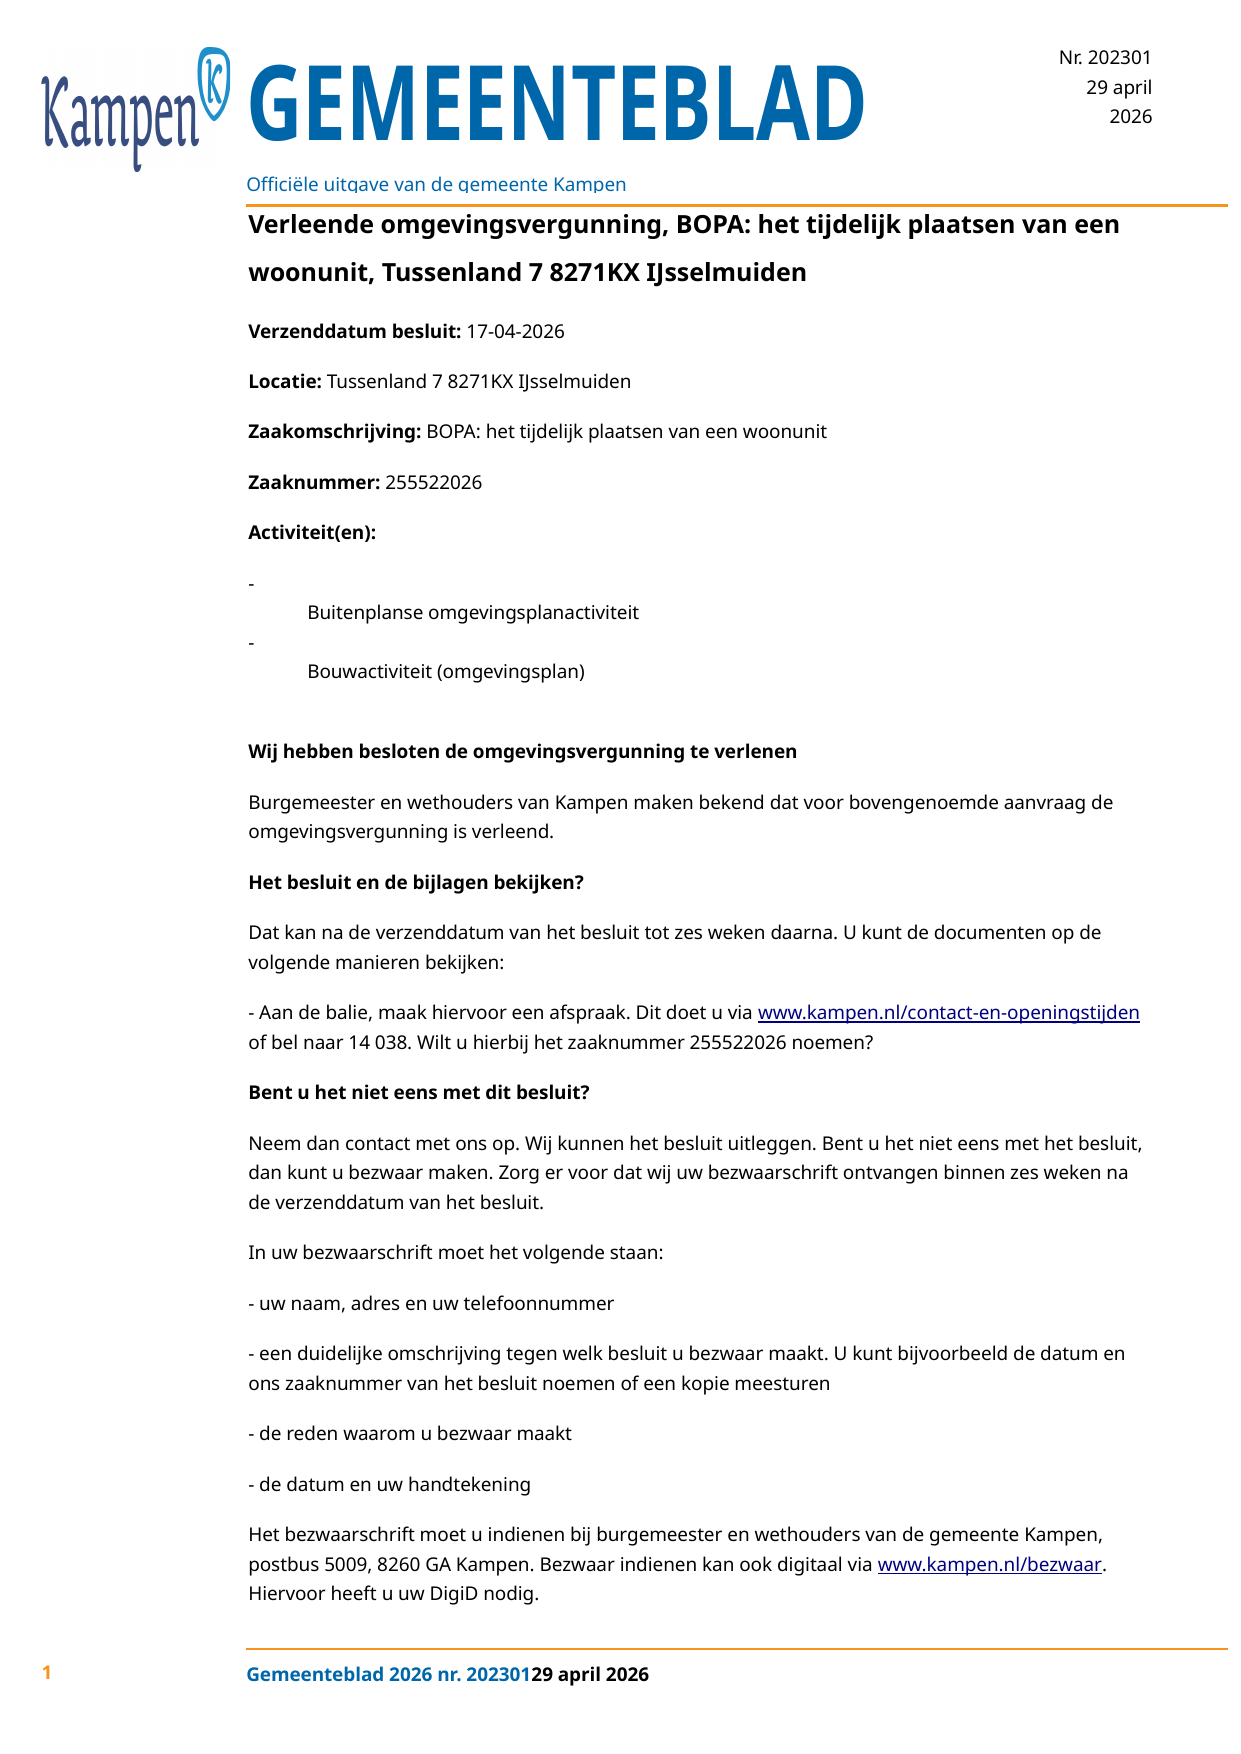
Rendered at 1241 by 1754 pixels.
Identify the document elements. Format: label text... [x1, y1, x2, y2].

text - een duidelijke omschrijving tegen welk besluit u bezwaar maakt. U kunt bijvoorbeeld de datum en ons zaaknummer van het besluit noemen of een kopie meesturen [248, 1340, 1152, 1396]
text - uw naam, adres en uw telefoonnummer [248, 1290, 1152, 1316]
text - Aan de balie, maak hiervoor een afspraak. Dit doet u via www.kampen.nl/contact-en-openingstijden of bel naar 14 038. Wilt u hierbij het zaaknummer 255522026 noemen? [248, 999, 1152, 1055]
text Burgemeester en wethouders van Kampen maken bekend dat voor bovengenoemde aanvraag de omgevingsvergunning is verleend. [248, 789, 1152, 844]
text - de reden waarom u bezwaar maakt [248, 1420, 1152, 1446]
text Locatie: Tussenland 7 8271KX IJsselmuiden [248, 368, 1152, 394]
text Zaakomschrijving: BOPA: het tijdelijk plaatsen van een woonunit [248, 419, 1152, 444]
picture [41, 47, 231, 172]
text Wij hebben besloten de omgevingsvergunning te verlenen [248, 739, 1152, 764]
text Zaaknummer: 255522026 [248, 469, 1152, 495]
text Bent u het niet eens met dit besluit? [248, 1079, 1152, 1105]
text Verzenddatum besluit: 17-04-2026 [248, 318, 1152, 344]
text Neem dan contact met ons op. Wij kunnen het besluit uitleggen. Bent u het niet eens met het besluit, dan kunt u bezwaar maken. Zorg er voor dat wij uw bezwaarschrift ontvangen binnen zes weken na de verzenddatum van het besluit. [248, 1130, 1152, 1215]
text In uw bezwaarschrift moet het volgende staan: [248, 1239, 1152, 1265]
text Het besluit en de bijlagen bekijken? [248, 869, 1152, 895]
text Activiteit(en): [248, 519, 1152, 545]
list Bouwactiviteit (omgevingsplan) [248, 659, 1152, 684]
text - de datum en uw handtekening [248, 1471, 1152, 1497]
text Dat kan na de verzenddatum van het besluit tot zes weken daarna. U kunt de documenten op de volgende manieren bekijken: [248, 919, 1152, 975]
list Buitenplanse omgevingsplanactiviteit [248, 599, 1152, 625]
text Verleende omgevingsvergunning, BOPA: het tijdelijk plaatsen van een woonunit, Tussenland 7 8271KX IJsselmuiden [248, 207, 1152, 288]
text Het bezwaarschrift moet u indienen bij burgemeester en wethouders van de gemeente Kampen, postbus 5009, 8260 GA Kampen. Bezwaar indienen kan ook digitaal via www.kampen.nl/bezwaar. Hiervoor heeft u uw DigiD nodig. [248, 1521, 1152, 1606]
